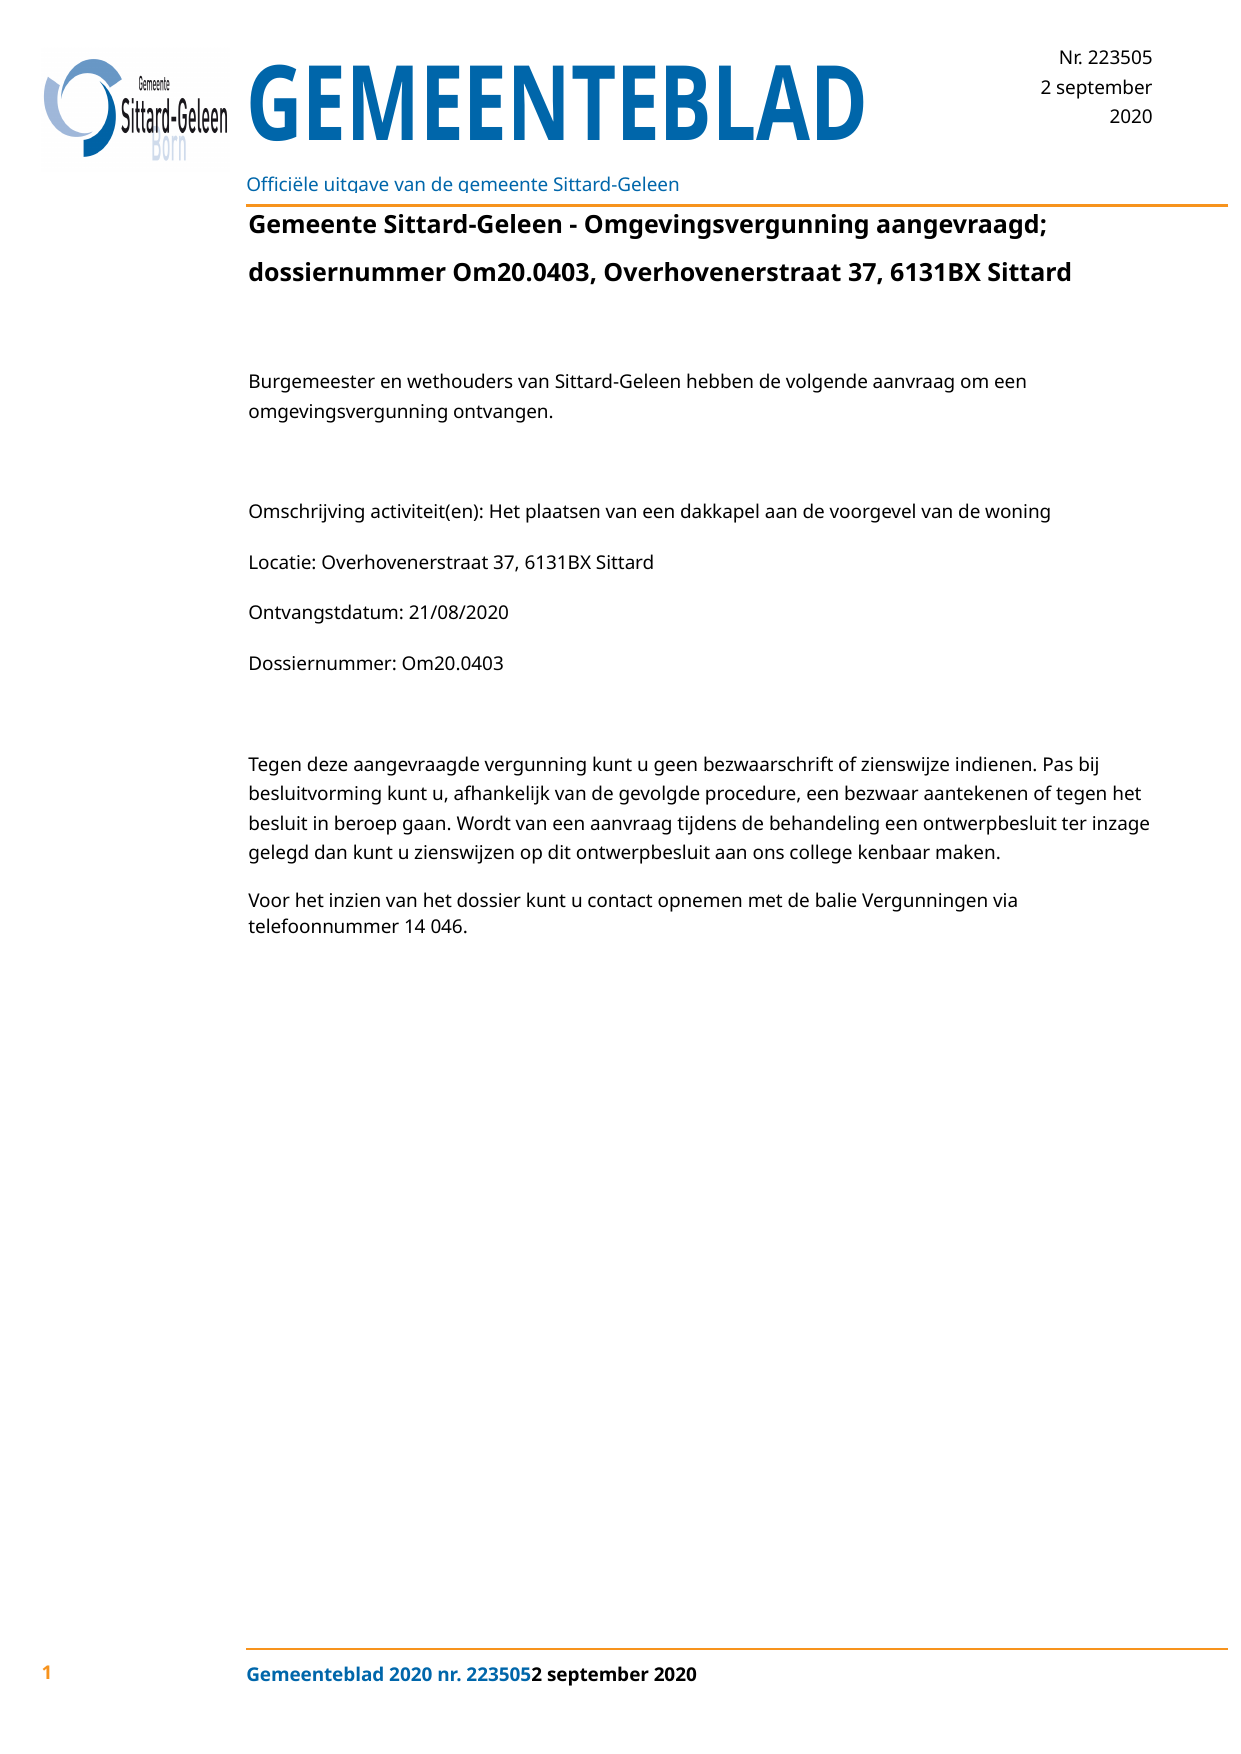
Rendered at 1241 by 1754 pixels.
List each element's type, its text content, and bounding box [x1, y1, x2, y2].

text Gemeente Sittard-Geleen - Omgevingsvergunning aangevraagd; dossiernummer Om20.0403, Overhovenerstraat 37, 6131BX Sittard [248, 207, 1152, 288]
text Omschrijving activiteit(en): Het plaatsen van een dakkapel aan de voorgevel van de woning [248, 499, 1152, 524]
picture [41, 47, 231, 172]
text Locatie: Overhovenerstraat 37, 6131BX Sittard [248, 549, 1152, 575]
text Voor het inzien van het dossier kunt u contact opnemen met de balie Vergunningen via telefoonnummer 14 046. [248, 887, 1152, 939]
text Ontvangstdatum: 21/08/2020 [248, 599, 1152, 625]
text Dossiernummer: Om20.0403 [248, 650, 1152, 676]
text Burgemeester en wethouders van Sittard-Geleen hebben de volgende aanvraag om een omgevingsvergunning ontvangen. [248, 368, 1152, 424]
text Tegen deze aangevraagde vergunning kunt u geen bezwaarschrift of zienswijze indienen. Pas bij besluitvorming kunt u, afhankelijk van de gevolgde procedure, een bezwaar aantekenen of tegen het besluit in beroep gaan. Wordt van een aanvraag tijdens de behandeling een ontwerpbesluit ter inzage gelegd dan kunt u zienswijzen op dit ontwerpbesluit aan ons college kenbaar maken. [248, 751, 1152, 865]
